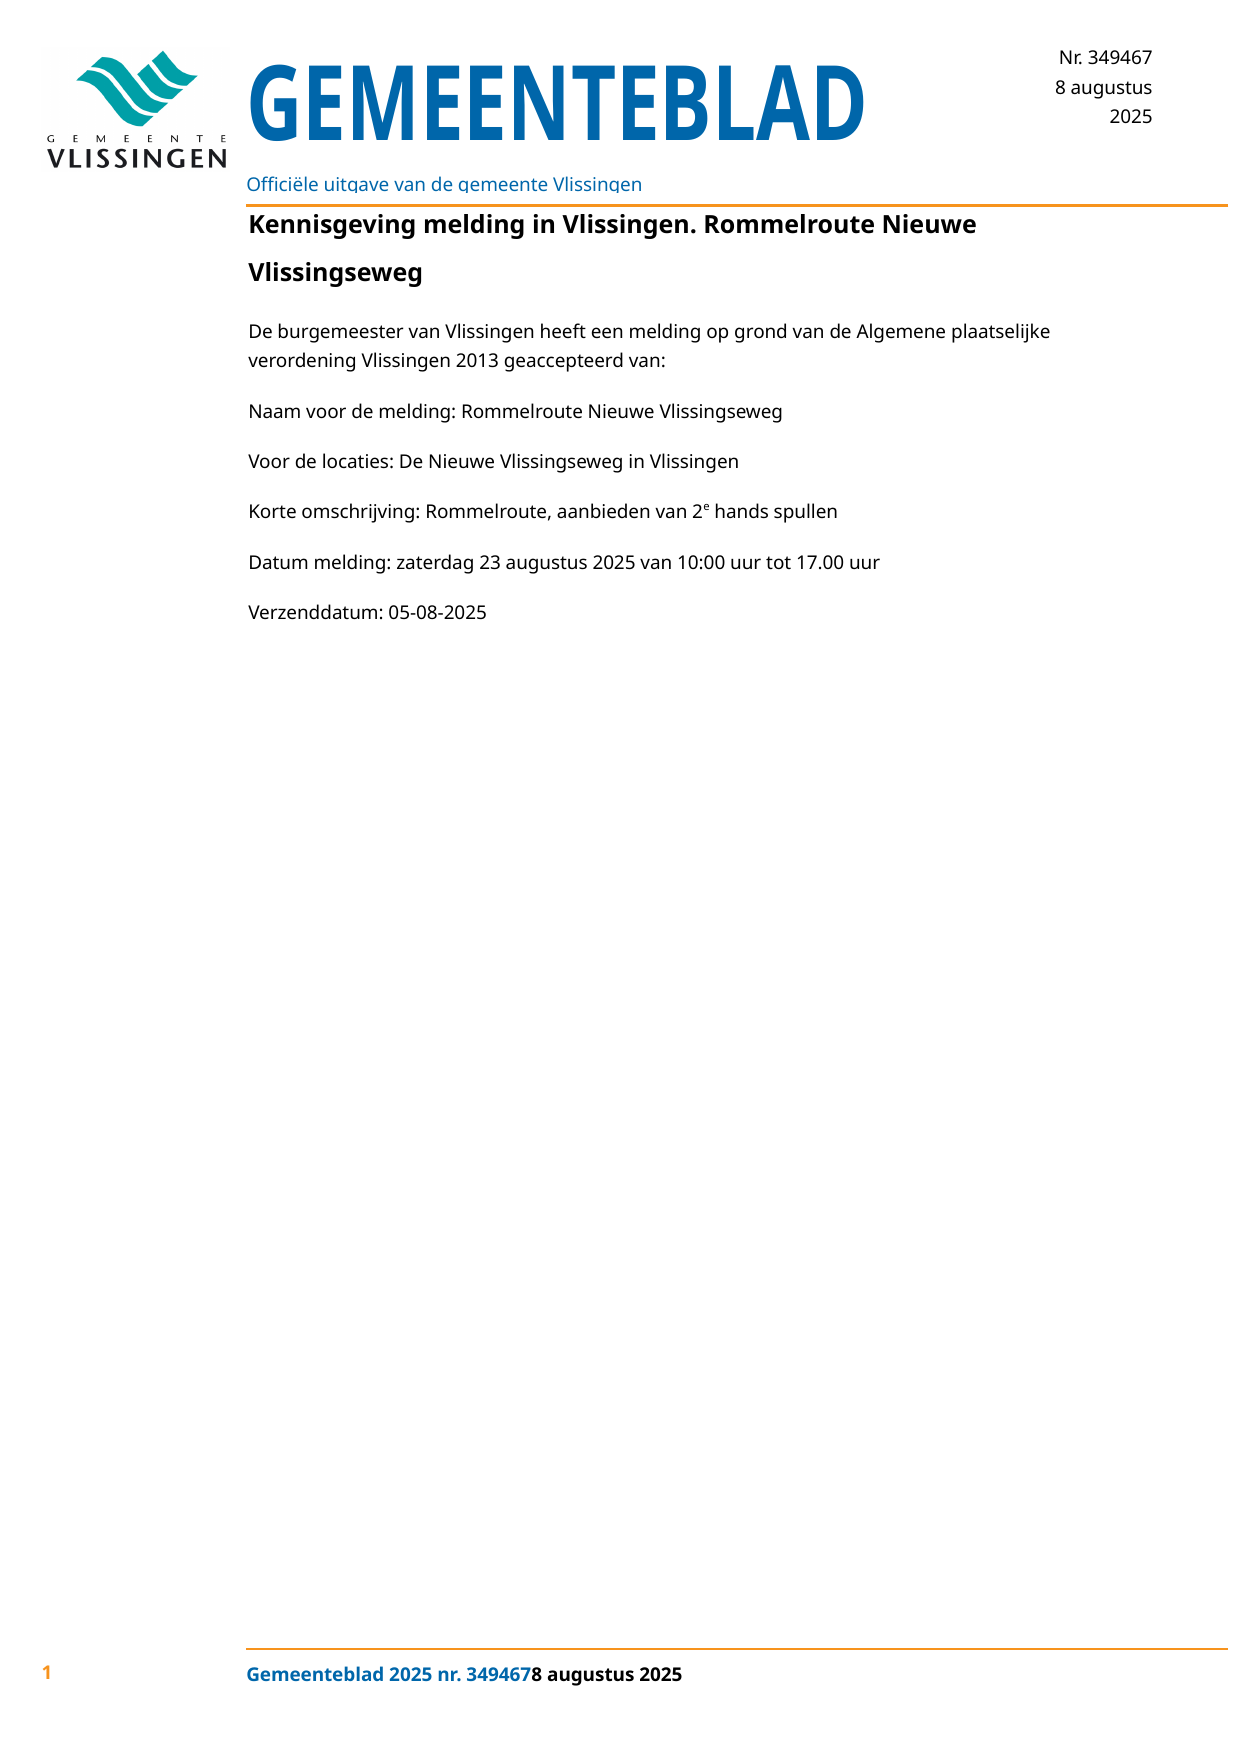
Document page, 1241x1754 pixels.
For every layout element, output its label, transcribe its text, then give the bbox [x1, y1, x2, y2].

picture [41, 47, 231, 172]
text Naam voor de melding: Rommelroute Nieuwe Vlissingseweg [248, 398, 1152, 424]
text Verzenddatum: 05-08-2025 [248, 599, 1152, 625]
text Korte omschrijving: Rommelroute, aanbieden van 2e hands spullen [248, 499, 1152, 524]
text Datum melding: zaterdag 23 augustus 2025 van 10:00 uur tot 17.00 uur [248, 549, 1152, 575]
text Kennisgeving melding in Vlissingen. Rommelroute Nieuwe Vlissingseweg [248, 207, 1152, 288]
text Voor de locaties: De Nieuwe Vlissingseweg in Vlissingen [248, 448, 1152, 474]
text De burgemeester van Vlissingen heeft een melding op grond van de Algemene plaatselijke verordening Vlissingen 2013 geaccepteerd van: [248, 318, 1152, 373]
